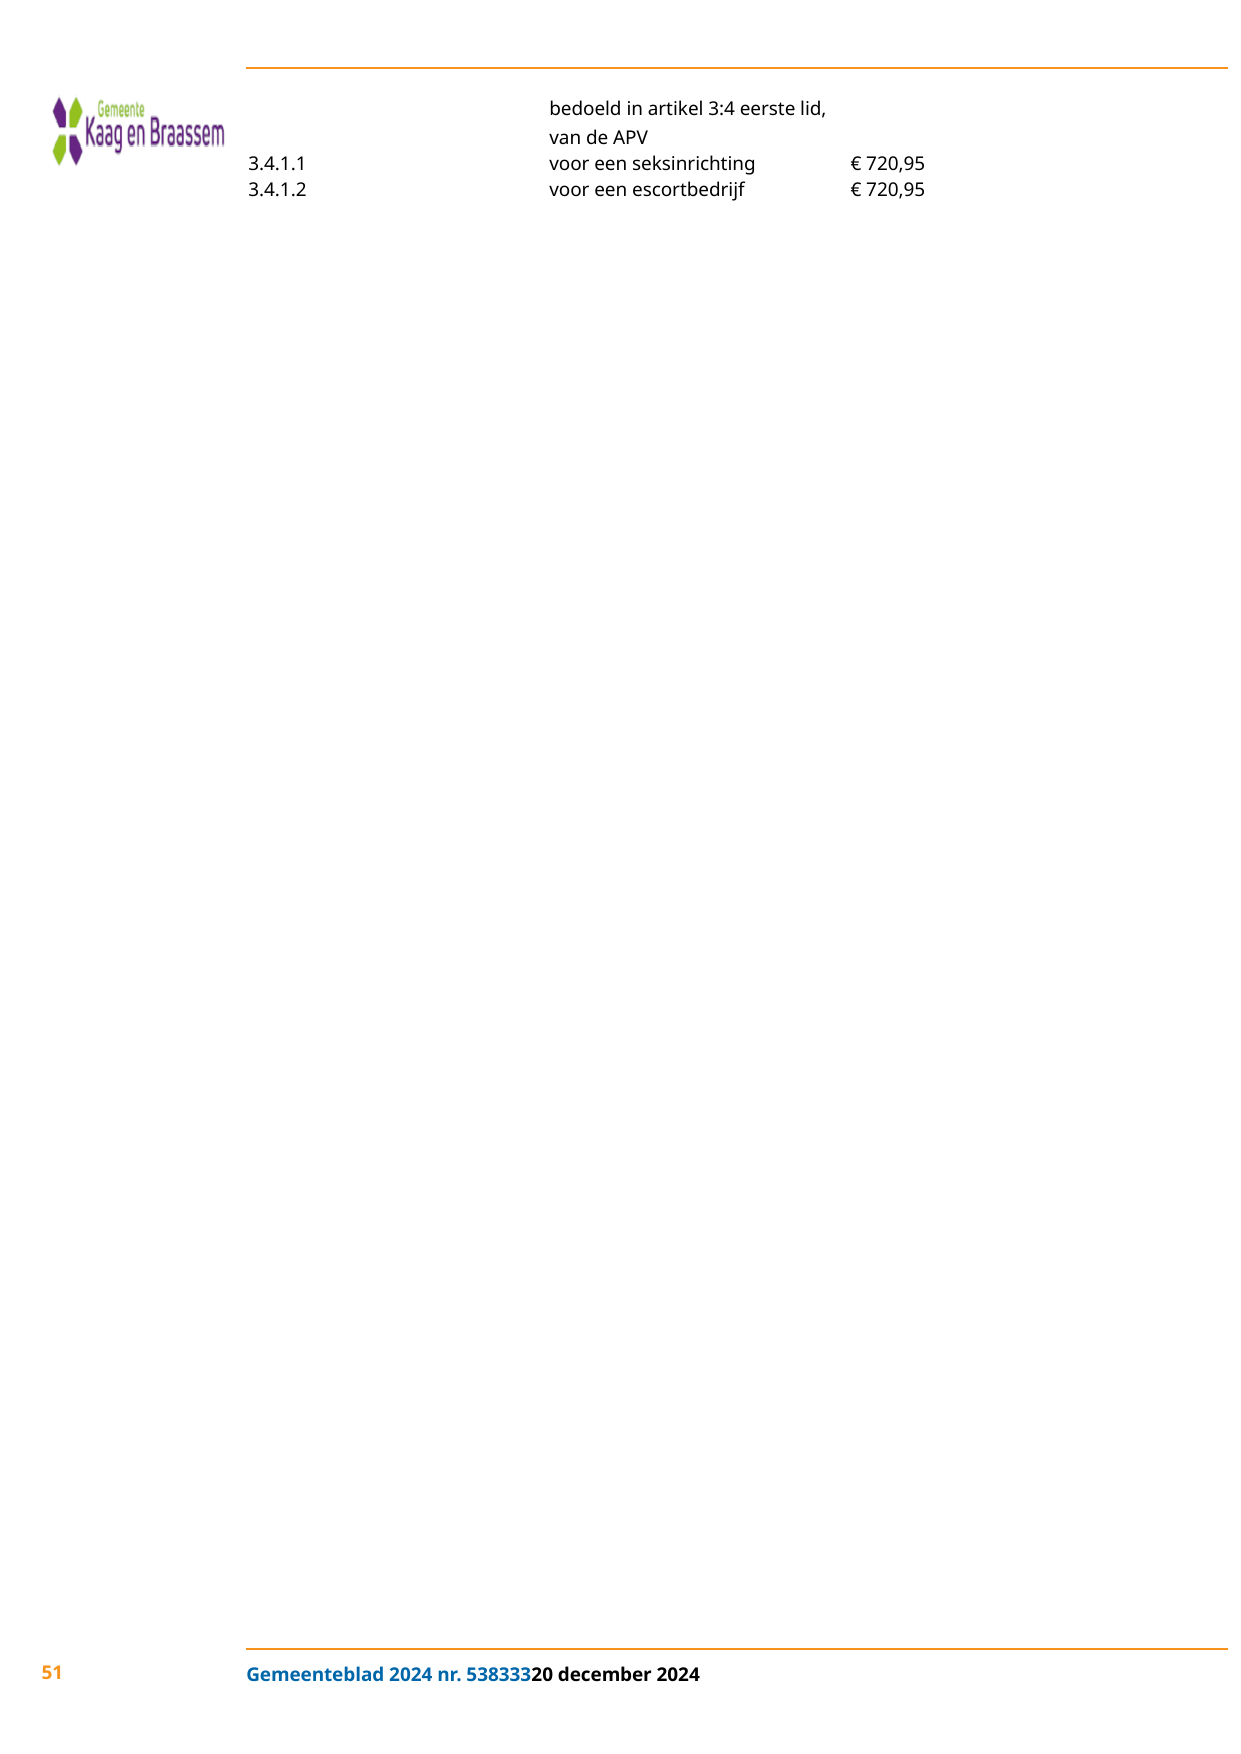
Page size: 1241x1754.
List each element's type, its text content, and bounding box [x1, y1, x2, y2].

table_cell [850, 95, 1152, 150]
table_cell voor een seksinrichting [549, 150, 850, 176]
table_cell [248, 95, 549, 150]
table_cell [248, 202, 1152, 227]
table_cell voor een escortbedrijf [549, 176, 850, 202]
table_cell € 720,95 [850, 150, 1152, 176]
table_cell 3.4.1.2 [248, 176, 549, 202]
table_cell 3.4.1.1 [248, 150, 549, 176]
picture [41, 47, 231, 172]
table_cell € 720,95 [850, 176, 1152, 202]
table_cell bedoeld in artikel 3:4 eerste lid, van de APV [549, 95, 850, 150]
